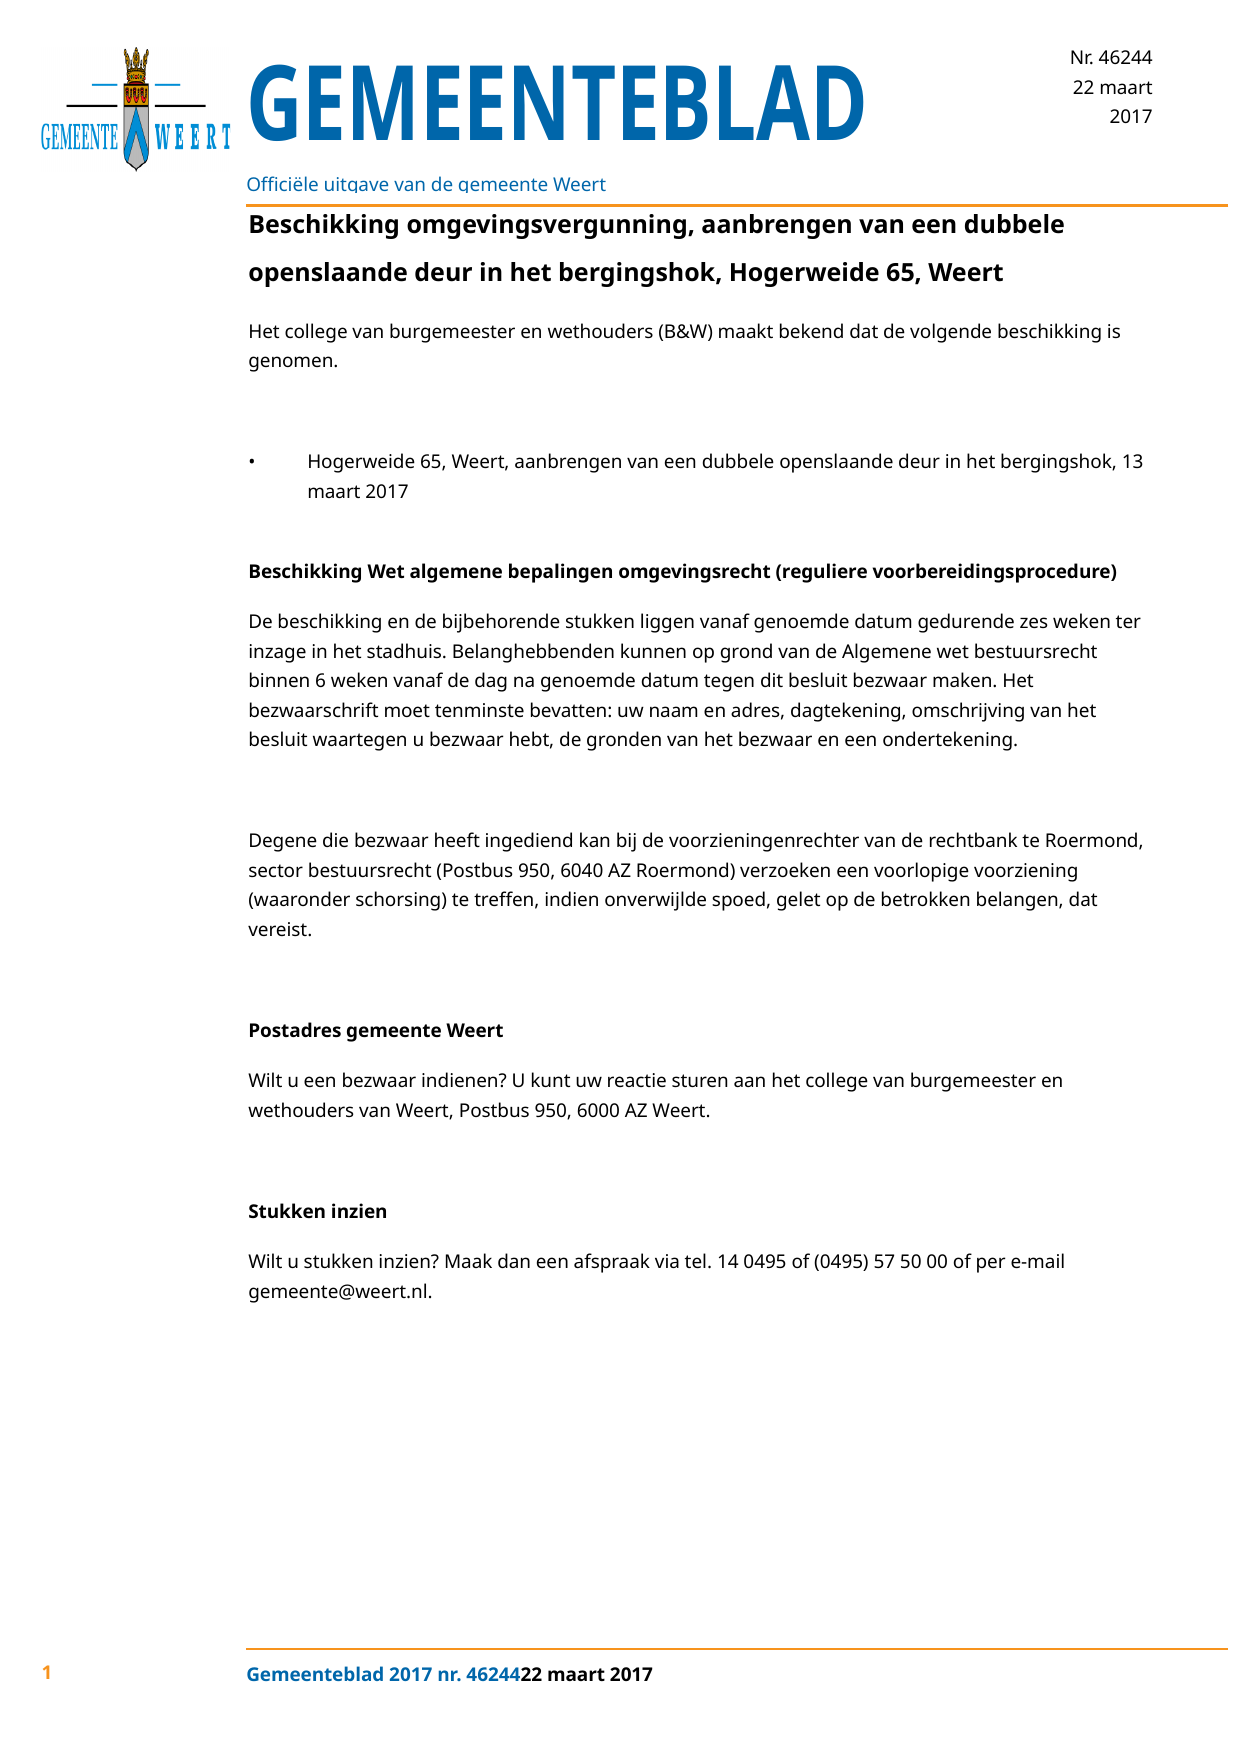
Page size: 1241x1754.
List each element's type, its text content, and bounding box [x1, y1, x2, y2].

list Hogerweide 65, Weert, aanbrengen van een dubbele openslaande deur in het bergingshok, 13 maart 2017 [248, 448, 1152, 504]
text Het college van burgemeester en wethouders (B&W) maakt bekend dat de volgende beschikking is genomen. [248, 318, 1152, 373]
text Beschikking omgevingsvergunning, aanbrengen van een dubbele openslaande deur in het bergingshok, Hogerweide 65, Weert [248, 207, 1152, 288]
text Postadres gemeente Weert [248, 1017, 1152, 1043]
picture [41, 47, 231, 172]
text De beschikking en de bijbehorende stukken liggen vanaf genoemde datum gedurende zes weken ter inzage in het stadhuis. Belanghebbenden kunnen op grond van de Algemene wet bestuursrecht binnen 6 weken vanaf de dag na genoemde datum tegen dit besluit bezwaar maken. Het bezwaarschrift moet tenminste bevatten: uw naam en adres, dagtekening, omschrijving van het besluit waartegen u bezwaar hebt, de gronden van het bezwaar en een ondertekening. [248, 608, 1152, 752]
text Stukken inzien [248, 1198, 1152, 1224]
text Degene die bezwaar heeft ingediend kan bij de voorzieningenrechter van de rechtbank te Roermond, sector bestuursrecht (Postbus 950, 6040 AZ Roermond) verzoeken een voorlopige voorziening (waaronder schorsing) te treffen, indien onverwijlde spoed, gelet op de betrokken belangen, dat vereist. [248, 827, 1152, 942]
text Beschikking Wet algemene bepalingen omgevingsrecht (reguliere voorbereidingsprocedure) [248, 558, 1152, 584]
text Wilt u stukken inzien? Maak dan een afspraak via tel. 14 0495 of (0495) 57 50 00 of per e-mail gemeente@weert.nl. [248, 1248, 1152, 1304]
text Wilt u een bezwaar indienen? U kunt uw reactie sturen aan het college van burgemeester en wethouders van Weert, Postbus 950, 6000 AZ Weert. [248, 1067, 1152, 1123]
